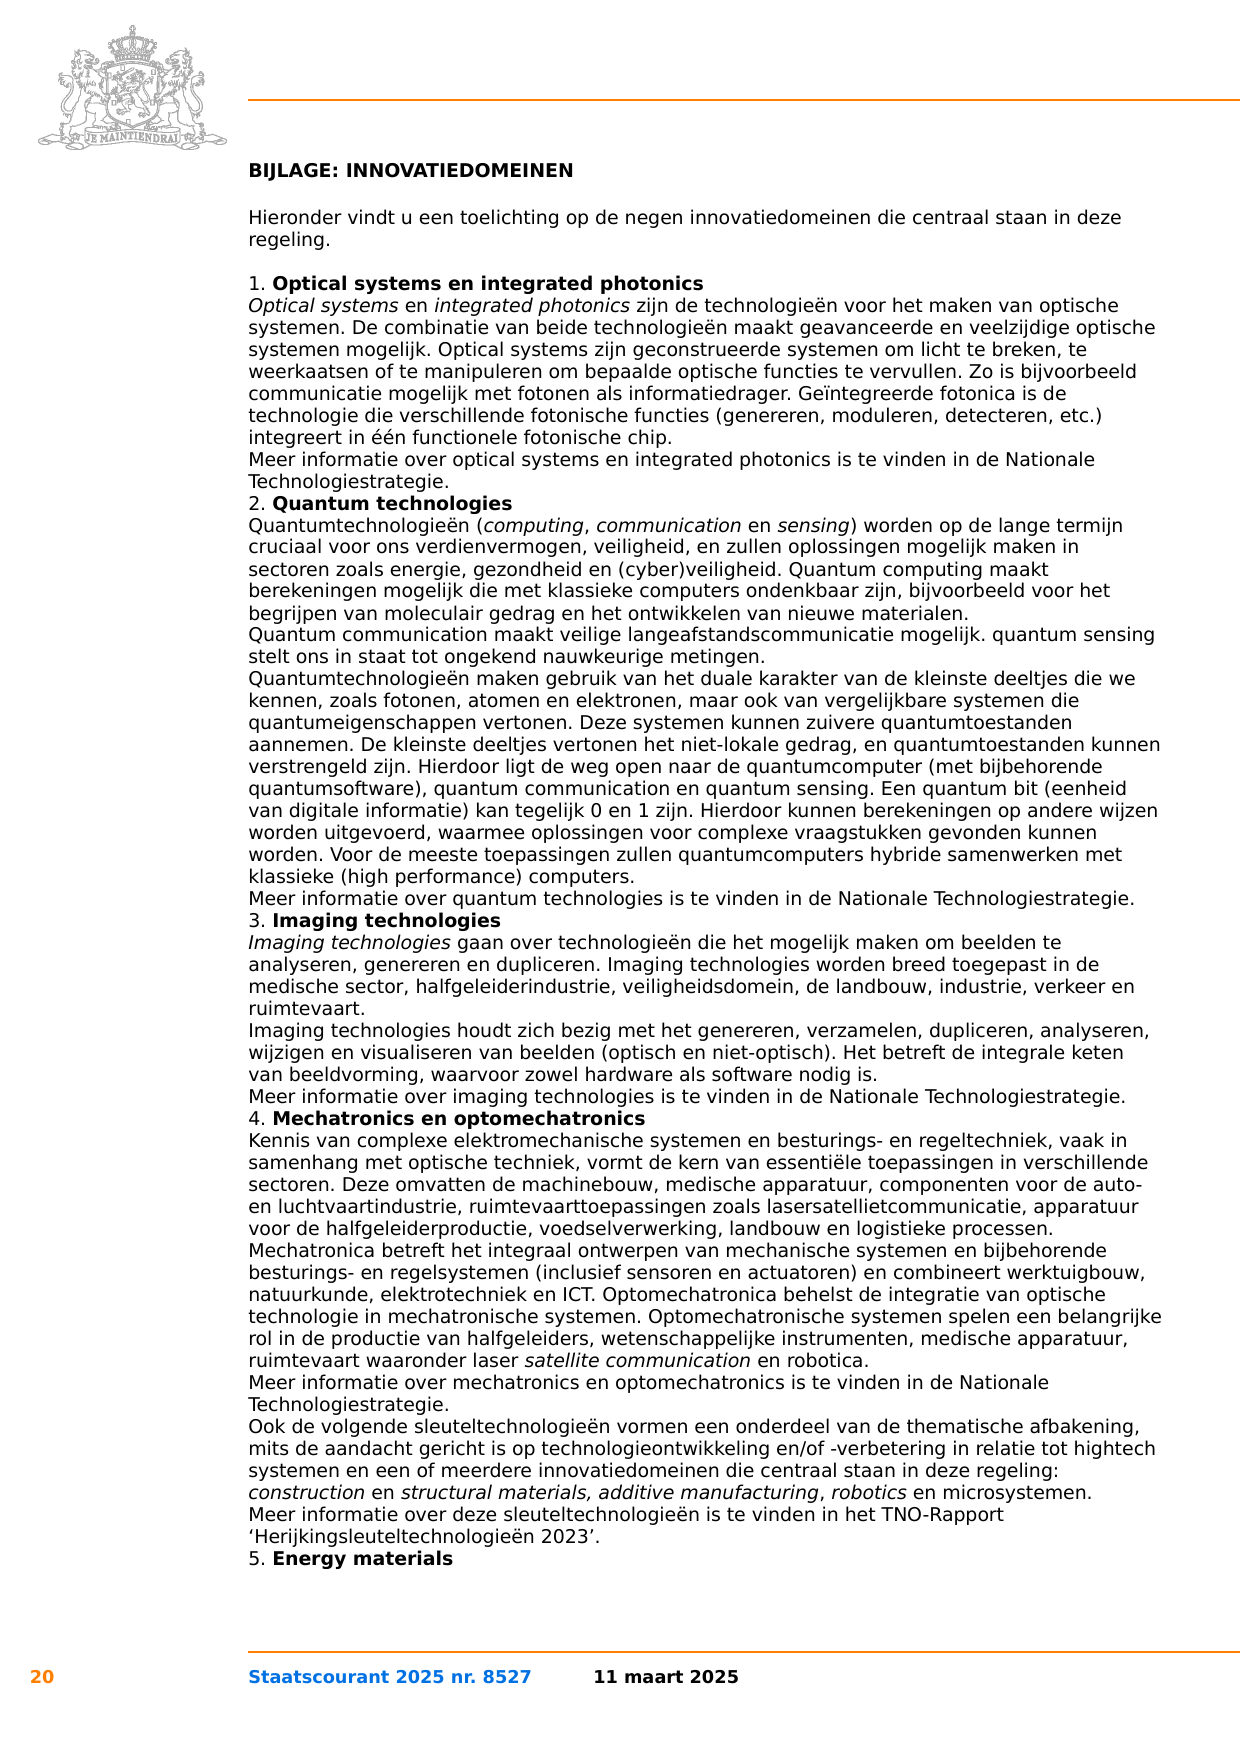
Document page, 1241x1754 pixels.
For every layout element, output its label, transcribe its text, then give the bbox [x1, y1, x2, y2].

text Quantumtechnologieën (computing, communication en sensing) worden op de lange termijn cruciaal voor ons verdienvermogen, veiligheid, en zullen oplossingen mogelijk maken in sectoren zoals energie, gezondheid en (cyber)veiligheid. Quantum computing maakt berekeningen mogelijk die met klassieke computers ondenkbaar zijn, bijvoorbeeld voor het begrijpen van moleculair gedrag en het ontwikkelen van nieuwe materialen. [248, 514, 1163, 624]
text Meer informatie over deze sleuteltechnologieën is te vinden in het TNO-Rapport ‘Herijkingsleuteltechnologieën 2023’. [248, 1503, 1163, 1547]
text Meer informatie over mechatronics en optomechatronics is te vinden in de Nationale Technologiestrategie. [248, 1372, 1163, 1416]
text Meer informatie over quantum technologies is te vinden in de Nationale Technologiestrategie. [248, 888, 1163, 910]
text 1. Optical systems en integrated photonics [248, 273, 1163, 295]
text Quantumtechnologieën maken gebruik van het duale karakter van de kleinste deeltjes die we kennen, zoals fotonen, atomen en elektronen, maar ook van vergelijkbare systemen die quantumeigenschappen vertonen. Deze systemen kunnen zuivere quantumtoestanden aannemen. De kleinste deeltjes vertonen het niet-lokale gedrag, en quantumtoestanden kunnen verstrengeld zijn. Hierdoor ligt de weg open naar de quantumcomputer (met bijbehorende quantumsoftware), quantum communication en quantum sensing. Een quantum bit (eenheid van digitale informatie) kan tegelijk 0 en 1 zijn. Hierdoor kunnen berekeningen op andere wijzen worden uitgevoerd, waarmee oplossingen voor complexe vraagstukken gevonden kunnen worden. Voor de meeste toepassingen zullen quantumcomputers hybride samenwerken met klassieke (high performance) computers. [248, 668, 1163, 888]
text Mechatronica betreft het integraal ontwerpen van mechanische systemen en bijbehorende besturings- en regelsystemen (inclusief sensoren en actuatoren) en combineert werktuigbouw, natuurkunde, elektrotechniek en ICT. Optomechatronica behelst de integratie van optische technologie in mechatronische systemen. Optomechatronische systemen spelen een belangrijke rol in de productie van halfgeleiders, wetenschappelijke instrumenten, medische apparatuur, ruimtevaart waaronder laser satellite communication en robotica. [248, 1240, 1163, 1372]
text Meer informatie over optical systems en integrated photonics is te vinden in de Nationale Technologiestrategie. [248, 448, 1163, 492]
text 3. Imaging technologies [248, 910, 1163, 932]
text Optical systems en integrated photonics zijn de technologieën voor het maken van optische systemen. De combinatie van beide technologieën maakt geavanceerde en veelzijdige optische systemen mogelijk. Optical systems zijn geconstrueerde systemen om licht te breken, te weerkaatsen of te manipuleren om bepaalde optische functies te vervullen. Zo is bijvoorbeeld communicatie mogelijk met fotonen als informatiedrager. Geïntegreerde fotonica is de technologie die verschillende fotonische functies (genereren, moduleren, detecteren, etc.) integreert in één functionele fotonische chip. [248, 295, 1163, 448]
text Kennis van complexe elektromechanische systemen en besturings- en regeltechniek, vaak in samenhang met optische techniek, vormt de kern van essentiële toepassingen in verschillende sectoren. Deze omvatten de machinebouw, medische apparatuur, componenten voor de auto- en luchtvaartindustrie, ruimtevaarttoepassingen zoals lasersatellietcommunicatie, apparatuur voor de halfgeleiderproductie, voedselverwerking, landbouw en logistieke processen. [248, 1130, 1163, 1240]
text Meer informatie over imaging technologies is te vinden in de Nationale Technologiestrategie. [248, 1086, 1163, 1108]
text Imaging technologies houdt zich bezig met het genereren, verzamelen, dupliceren, analyseren, wijzigen en visualiseren van beelden (optisch en niet-optisch). Het betreft de integrale keten van beeldvorming, waarvoor zowel hardware als software nodig is. [248, 1020, 1163, 1086]
picture [38, 25, 227, 150]
subtitle BIJLAGE: INNOVATIEDOMEINEN [248, 160, 1163, 182]
text Imaging technologies gaan over technologieën die het mogelijk maken om beelden te analyseren, genereren en dupliceren. Imaging technologies worden breed toegepast in de medische sector, halfgeleiderindustrie, veiligheidsdomein, de landbouw, industrie, verkeer en ruimtevaart. [248, 932, 1163, 1020]
text Ook de volgende sleuteltechnologieën vormen een onderdeel van de thematische afbakening, mits de aandacht gericht is op technologieontwikkeling en/of -verbetering in relatie tot hightech systemen en een of meerdere innovatiedomeinen die centraal staan in deze regeling: construction en structural materials, additive manufacturing, robotics en microsystemen. [248, 1416, 1163, 1503]
text 5. Energy materials [248, 1547, 1163, 1569]
text Quantum communication maakt veilige langeafstandscommunicatie mogelijk. quantum sensing stelt ons in staat tot ongekend nauwkeurige metingen. [248, 624, 1163, 668]
text 2. Quantum technologies [248, 492, 1163, 514]
text 4. Mechatronics en optomechatronics [248, 1108, 1163, 1130]
text Hieronder vindt u een toelichting op de negen innovatiedomeinen die centraal staan in deze regeling. [248, 207, 1163, 251]
